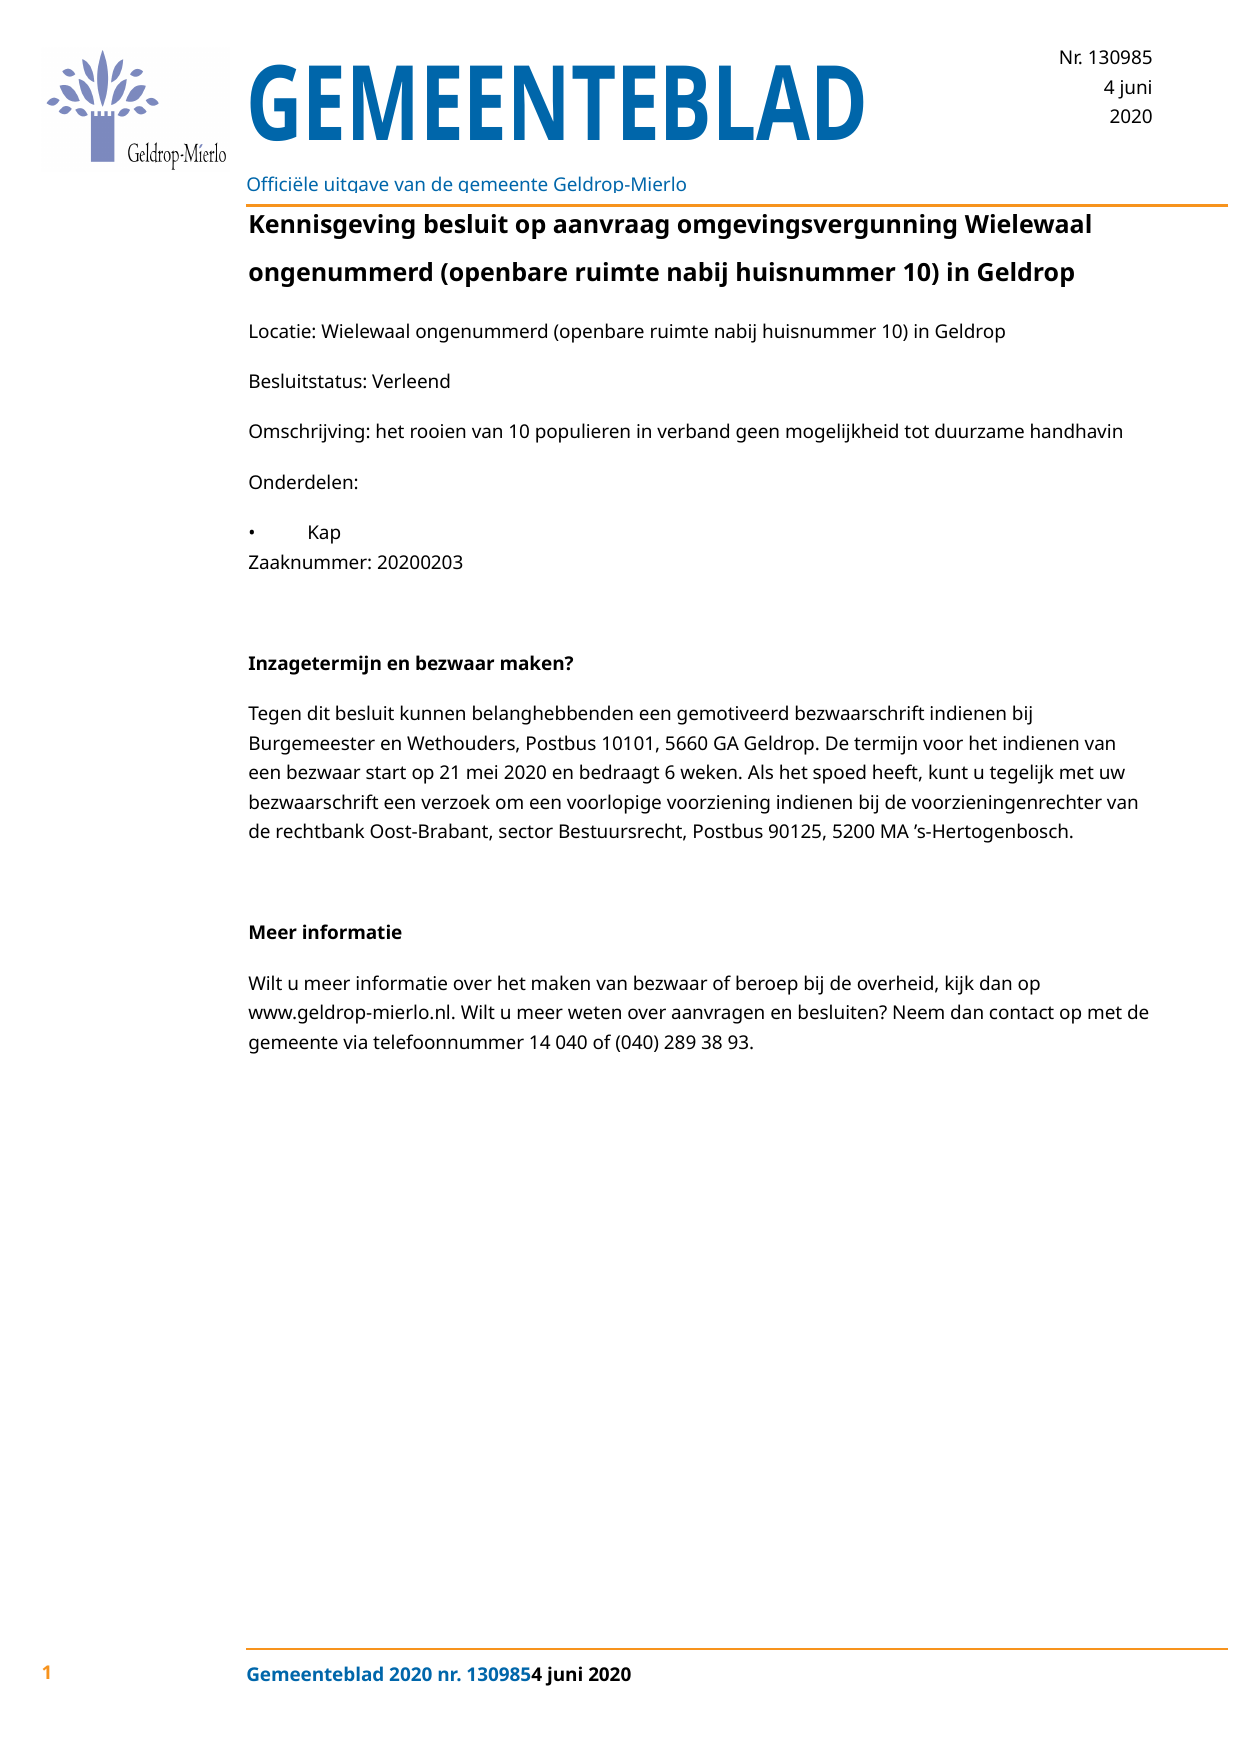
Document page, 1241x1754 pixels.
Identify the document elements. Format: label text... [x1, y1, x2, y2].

text Locatie: Wielewaal ongenummerd (openbare ruimte nabij huisnummer 10) in Geldrop [248, 318, 1152, 344]
text Omschrijving: het rooien van 10 populieren in verband geen mogelijkheid tot duurzame handhavin [248, 419, 1152, 444]
text Meer informatie [248, 919, 1152, 945]
text Tegen dit besluit kunnen belanghebbenden een gemotiveerd bezwaarschrift indienen bij Burgemeester en Wethouders, Postbus 10101, 5660 GA Geldrop. De termijn voor het indienen van een bezwaar start op 21 mei 2020 en bedraagt 6 weken. Als het spoed heeft, kunt u tegelijk met uw bezwaarschrift een verzoek om een voorlopige voorziening indienen bij de voorzieningenrechter van de rechtbank Oost-Brabant, sector Bestuursrecht, Postbus 90125, 5200 MA ’s-Hertogenbosch. [248, 700, 1152, 844]
text Zaaknummer: 20200203 [248, 549, 1152, 575]
picture [41, 47, 231, 172]
list Kap [248, 519, 1152, 545]
text Inzagetermijn en bezwaar maken? [248, 650, 1152, 676]
text Besluitstatus: Verleend [248, 368, 1152, 394]
text Kennisgeving besluit op aanvraag omgevingsvergunning Wielewaal ongenummerd (openbare ruimte nabij huisnummer 10) in Geldrop [248, 207, 1152, 288]
text Onderdelen: [248, 469, 1152, 495]
text Wilt u meer informatie over het maken van bezwaar of beroep bij de overheid, kijk dan op www.geldrop-mierlo.nl. Wilt u meer weten over aanvragen en besluiten? Neem dan contact op met de gemeente via telefoonnummer 14 040 of (040) 289 38 93. [248, 970, 1152, 1055]
